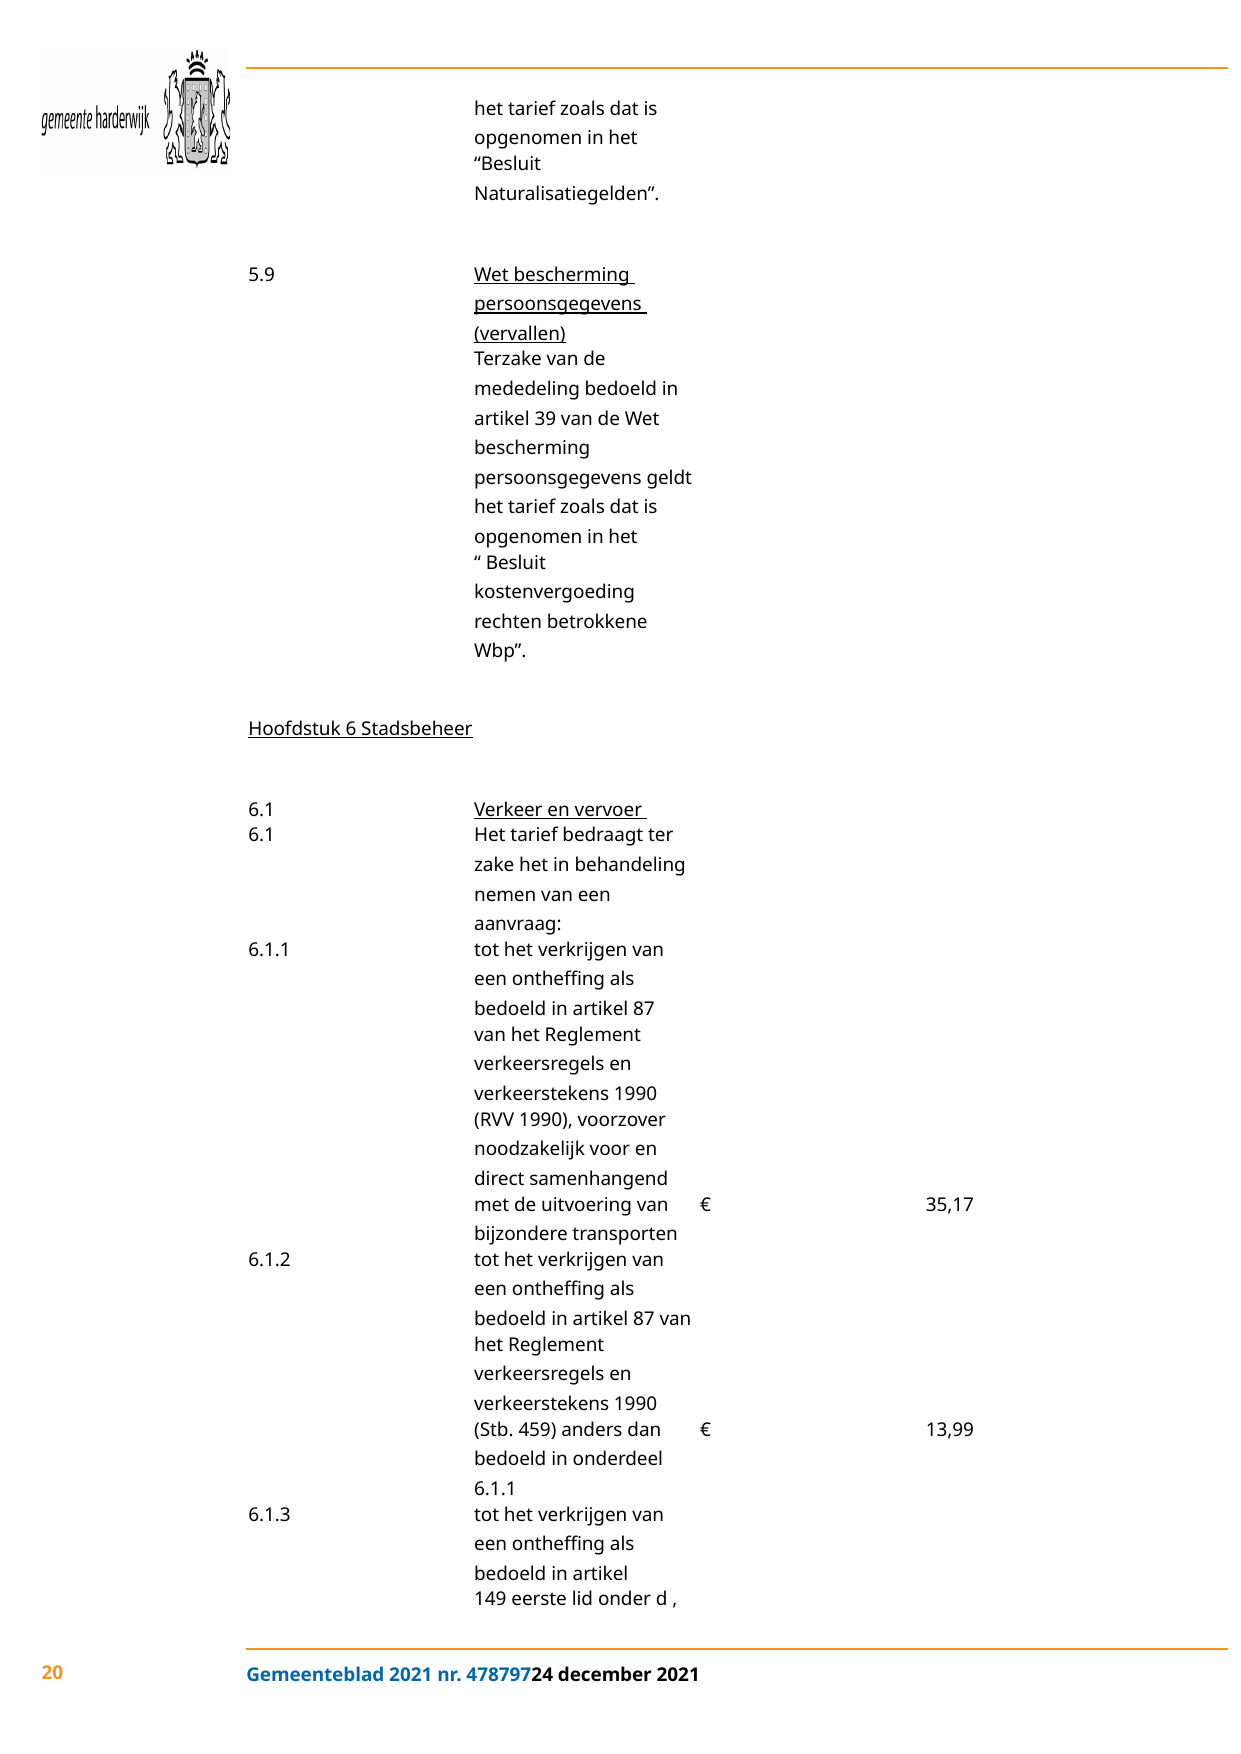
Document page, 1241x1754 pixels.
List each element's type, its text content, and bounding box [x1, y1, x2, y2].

table_cell [926, 1246, 1152, 1331]
table_cell [926, 1106, 1152, 1191]
table_cell 6.1.2 [248, 1246, 474, 1331]
table_cell [926, 1331, 1152, 1416]
table_cell [926, 663, 1152, 689]
table_cell [926, 235, 1152, 261]
table_cell [700, 261, 926, 346]
table_cell [926, 1586, 1152, 1611]
table_cell Terzake van de mededeling bedoeld in artikel 39 van de Wet bescherming persoonsgegevens geldt het tarief zoals dat is opgenomen in het [474, 346, 700, 549]
table_cell [248, 346, 474, 549]
table_cell [248, 663, 474, 689]
table_cell het Reglement verkeersregels en verkeerstekens 1990 [474, 1331, 700, 1416]
table_cell 6.1.1 [248, 936, 474, 1021]
table_cell € [700, 1191, 926, 1246]
table_cell [700, 1246, 926, 1331]
table_cell met de uitvoering van bijzondere transporten [474, 1191, 700, 1246]
table_cell [926, 150, 1152, 235]
table_cell (RVV 1990), voorzover noodzakelijk voor en direct samenhangend [474, 1106, 700, 1191]
table_cell [700, 549, 926, 663]
table_cell [926, 770, 1152, 796]
table_cell € [700, 1416, 926, 1501]
table_cell [700, 936, 926, 1021]
table_cell [926, 1021, 1152, 1106]
table_cell [926, 822, 1152, 936]
table_cell [700, 235, 926, 261]
table_cell [474, 235, 700, 261]
table_cell 5.9 [248, 261, 474, 346]
table_cell Wet bescherming persoonsgegevens (vervallen) [474, 261, 700, 346]
table_cell 6.1.3 [248, 1501, 474, 1586]
table_cell [926, 936, 1152, 1021]
table_cell het tarief zoals dat is opgenomen in het [474, 95, 700, 150]
table_cell van het Reglement verkeersregels en verkeerstekens 1990 [474, 1021, 700, 1106]
table_cell [248, 770, 474, 796]
table_cell Het tarief bedraagt ter zake het in behandeling nemen van een aanvraag: [474, 822, 700, 936]
table_cell [700, 95, 926, 150]
table_cell [700, 346, 926, 549]
table_cell [248, 1586, 474, 1611]
table_cell [700, 663, 926, 689]
table_cell [700, 1021, 926, 1106]
table_cell [248, 689, 474, 715]
table_cell [248, 1021, 474, 1106]
table_cell [926, 346, 1152, 549]
table_cell [248, 1331, 474, 1416]
table_cell 6.1 [248, 822, 474, 936]
table_cell [700, 770, 926, 796]
table_cell [248, 95, 474, 150]
table_cell [474, 663, 700, 689]
table_cell tot het verkrijgen van een ontheffing als bedoeld in artikel 87 van [474, 1246, 700, 1331]
table_cell [926, 715, 1152, 770]
table_cell [926, 261, 1152, 346]
table_cell [700, 689, 926, 715]
table_cell tot het verkrijgen van een ontheffing als bedoeld in artikel 87 [474, 936, 700, 1021]
table_cell [248, 150, 474, 235]
table_cell [700, 822, 926, 936]
table_cell [474, 770, 700, 796]
table_cell [700, 150, 926, 235]
table_cell [700, 715, 926, 770]
table_cell Verkeer en vervoer [474, 796, 700, 822]
table_cell [926, 689, 1152, 715]
table_cell [248, 549, 474, 663]
table_cell Hoofdstuk 6 Stadsbeheer [248, 715, 700, 770]
table_cell [248, 235, 474, 261]
table_cell [926, 796, 1152, 822]
table_cell [926, 1501, 1152, 1586]
table_cell [248, 1416, 474, 1501]
table_cell [700, 796, 926, 822]
picture [41, 47, 231, 172]
table_cell [700, 1501, 926, 1586]
table_cell [248, 1106, 474, 1191]
table_cell [700, 1586, 926, 1611]
table_cell 149 eerste lid onder d , [474, 1586, 700, 1611]
table_cell tot het verkrijgen van een ontheffing als bedoeld in artikel [474, 1501, 700, 1586]
table_cell 35,17 [926, 1191, 1152, 1246]
table_cell [926, 549, 1152, 663]
table_cell (Stb. 459) anders dan bedoeld in onderdeel 6.1.1 [474, 1416, 700, 1501]
table_cell [474, 689, 700, 715]
table_cell [700, 1331, 926, 1416]
table_cell 6.1 [248, 796, 474, 822]
table_cell “ Besluit kostenvergoeding rechten betrokkene Wbp”. [474, 549, 700, 663]
table_cell 13,99 [926, 1416, 1152, 1501]
table_cell “Besluit Naturalisatiegelden”. [474, 150, 700, 235]
table_cell [700, 1106, 926, 1191]
table_cell [926, 95, 1152, 150]
table_cell [248, 1191, 474, 1246]
